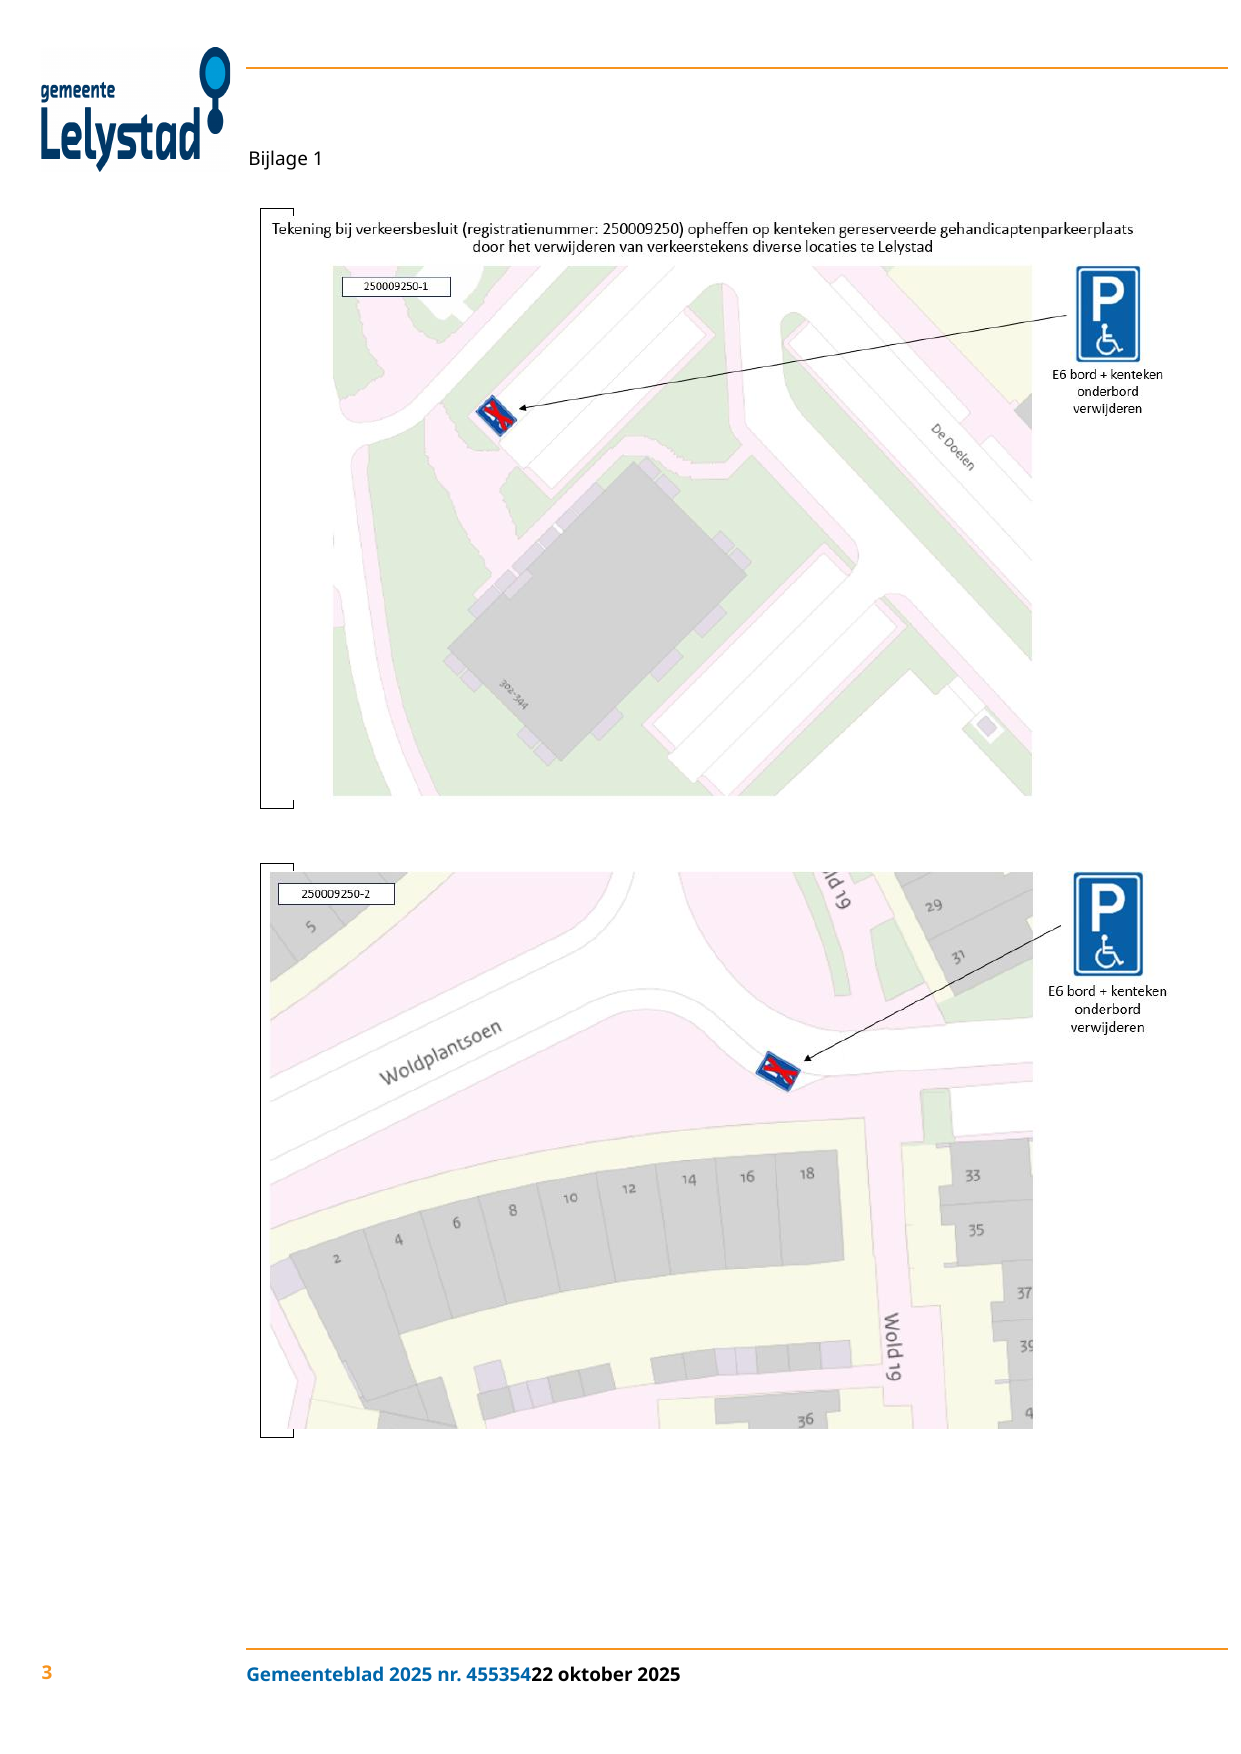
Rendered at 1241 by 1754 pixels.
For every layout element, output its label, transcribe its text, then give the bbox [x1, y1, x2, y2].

picture [41, 47, 231, 172]
picture [268, 871, 1173, 1429]
picture [268, 216, 1173, 800]
text Bijlage 1 [248, 145, 1152, 171]
